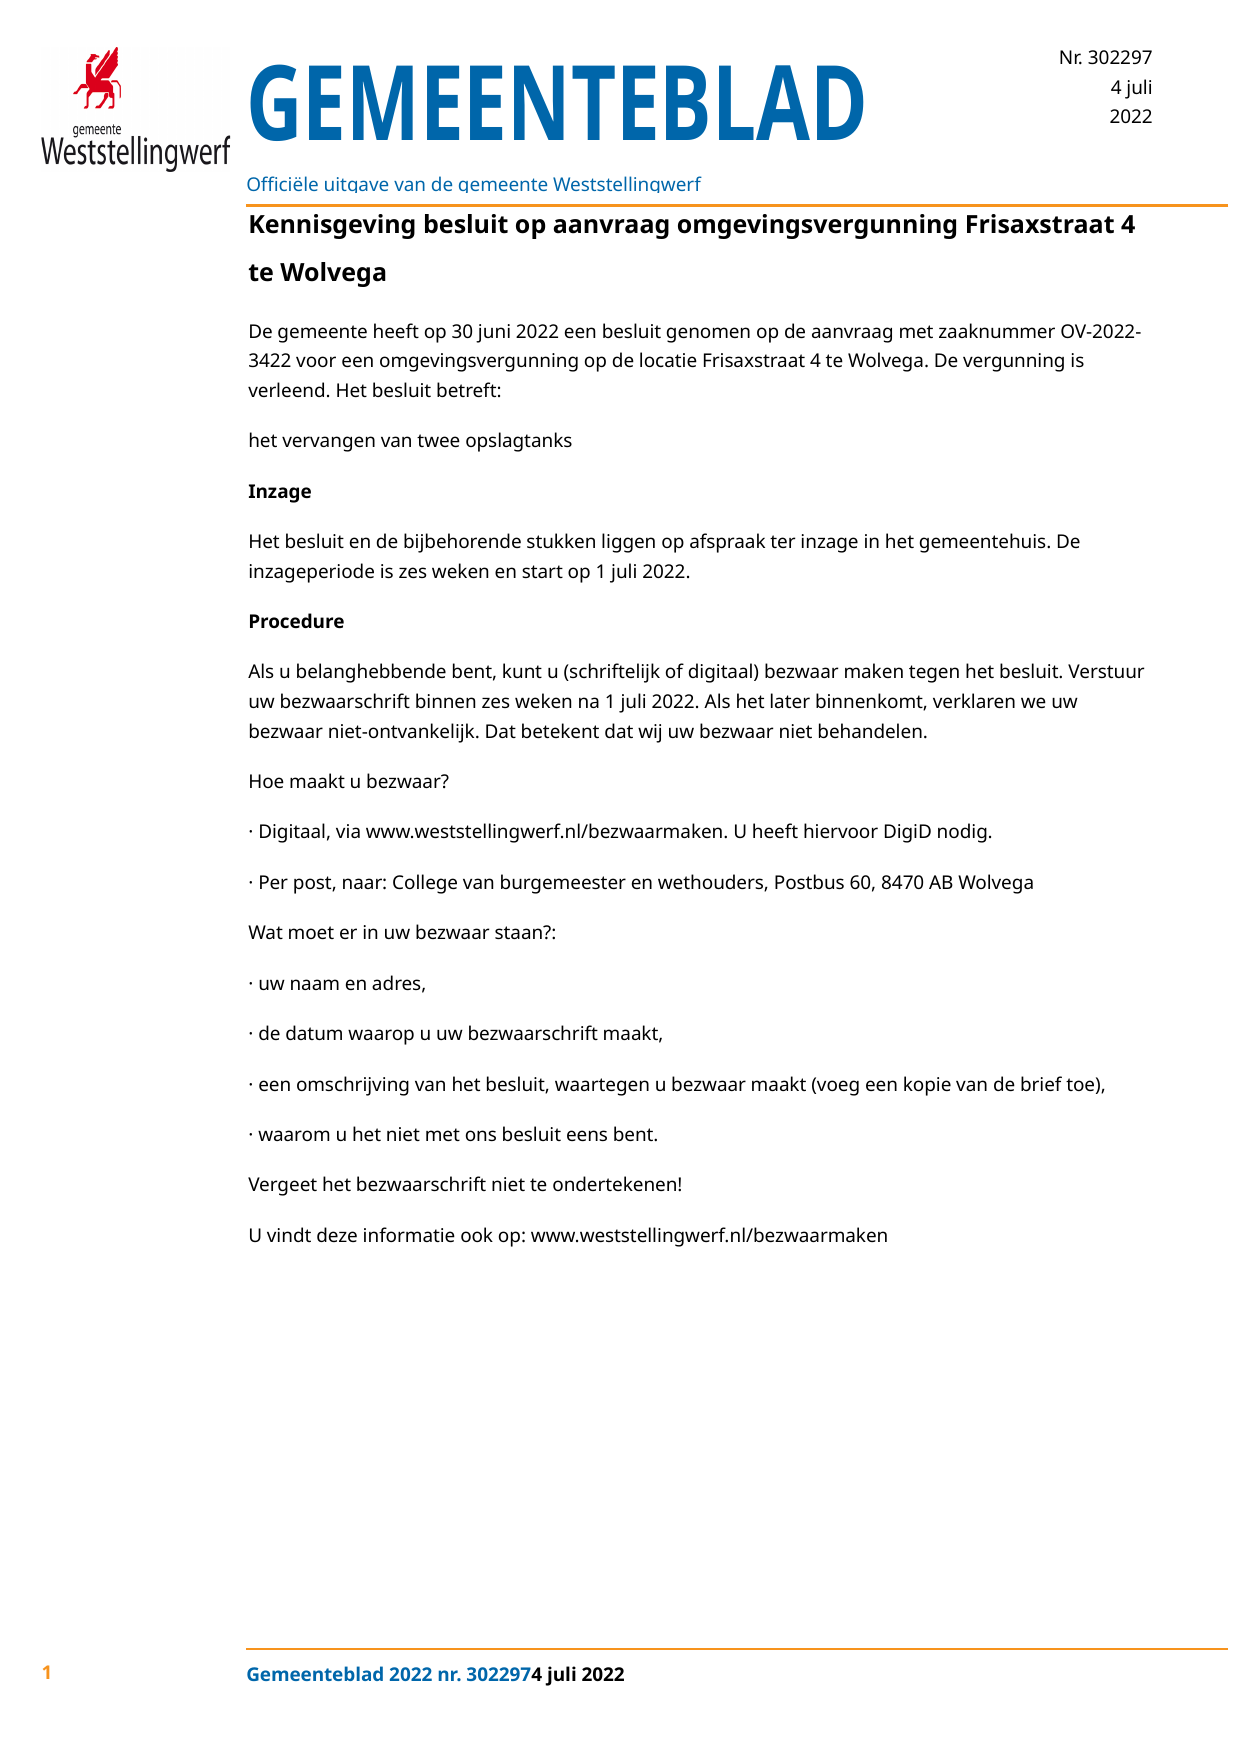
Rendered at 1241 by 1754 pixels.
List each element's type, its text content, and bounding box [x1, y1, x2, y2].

text De gemeente heeft op 30 juni 2022 een besluit genomen op de aanvraag met zaaknummer OV-2022-3422 voor een omgevingsvergunning op de locatie Frisaxstraat 4 te Wolvega. De vergunning is verleend. Het besluit betreft: [248, 318, 1152, 403]
text U vindt deze informatie ook op: www.weststellingwerf.nl/bezwaarmaken [248, 1222, 1152, 1248]
text Kennisgeving besluit op aanvraag omgevingsvergunning Frisaxstraat 4 te Wolvega [248, 207, 1152, 288]
text Als u belanghebbende bent, kunt u (schriftelijk of digitaal) bezwaar maken tegen het besluit. Verstuur uw bezwaarschrift binnen zes weken na 1 juli 2022. Als het later binnenkomt, verklaren we uw bezwaar niet-ontvankelijk. Dat betekent dat wij uw bezwaar niet behandelen. [248, 659, 1152, 744]
text Het besluit en de bijbehorende stukken liggen op afspraak ter inzage in het gemeentehuis. De inzageperiode is zes weken en start op 1 juli 2022. [248, 528, 1152, 584]
text Procedure [248, 608, 1152, 634]
text · Per post, naar: College van burgemeester en wethouders, Postbus 60, 8470 AB Wolvega [248, 869, 1152, 895]
text Hoe maakt u bezwaar? [248, 768, 1152, 794]
text · uw naam en adres, [248, 970, 1152, 996]
text Wat moet er in uw bezwaar staan?: [248, 919, 1152, 945]
text Vergeet het bezwaarschrift niet te ondertekenen! [248, 1172, 1152, 1197]
text · een omschrijving van het besluit, waartegen u bezwaar maakt (voeg een kopie van de brief toe), [248, 1071, 1152, 1097]
text · Digitaal, via www.weststellingwerf.nl/bezwaarmaken. U heeft hiervoor DigiD nodig. [248, 819, 1152, 844]
text Inzage [248, 478, 1152, 504]
text · de datum waarop u uw bezwaarschrift maakt, [248, 1020, 1152, 1046]
text het vervangen van twee opslagtanks [248, 427, 1152, 453]
picture [41, 47, 231, 172]
text · waarom u het niet met ons besluit eens bent. [248, 1121, 1152, 1147]
